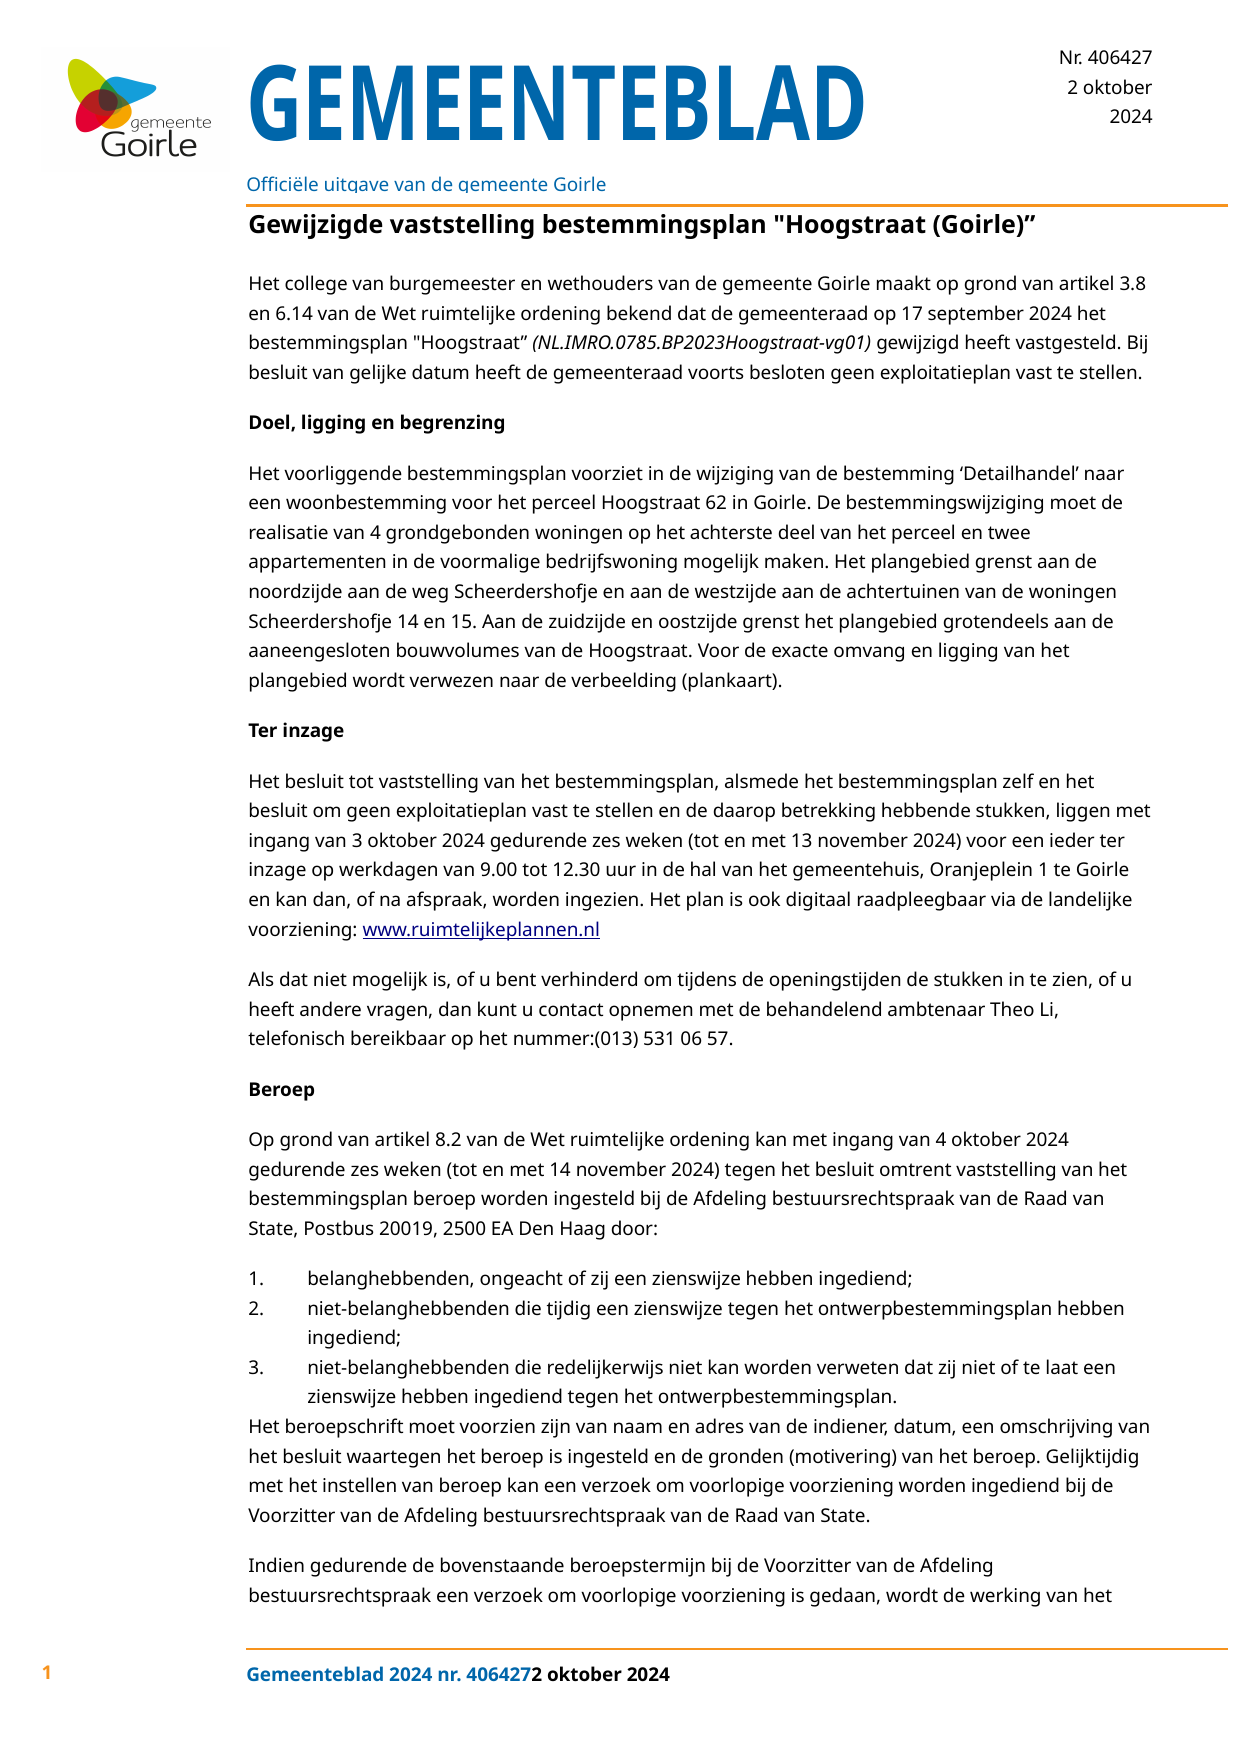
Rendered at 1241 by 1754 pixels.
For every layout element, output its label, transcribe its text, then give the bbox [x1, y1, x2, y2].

text Als dat niet mogelijk is, of u bent verhinderd om tijdens de openingstijden de stukken in te zien, of u heeft andere vragen, dan kunt u contact opnemen met de behandelend ambtenaar Theo Li, telefonisch bereikbaar op het nummer:(013) 531 06 57. [248, 966, 1152, 1051]
picture [41, 47, 231, 172]
text Het college van burgemeester en wethouders van de gemeente Goirle maakt op grond van artikel 3.8 en 6.14 van de Wet ruimtelijke ordening bekend dat de gemeenteraad op 17 september 2024 het bestemmingsplan "Hoogstraat” (NL.IMRO.0785.BP2023Hoogstraat-vg01) gewijzigd heeft vastgesteld. Bij besluit van gelijke datum heeft de gemeenteraad voorts besloten geen exploitatieplan vast te stellen. [248, 270, 1152, 385]
text Op grond van artikel 8.2 van de Wet ruimtelijke ordening kan met ingang van 4 oktober 2024 gedurende zes weken (tot en met 14 november 2024) tegen het besluit omtrent vaststelling van het bestemmingsplan beroep worden ingesteld bij de Afdeling bestuursrechtspraak van de Raad van State, Postbus 20019, 2500 EA Den Haag door: [248, 1126, 1152, 1241]
text Het voorliggende bestemmingsplan voorziet in de wijziging van de bestemming ‘Detailhandel’ naar een woonbestemming voor het perceel Hoogstraat 62 in Goirle. De bestemmingswijziging moet de realisatie van 4 grondgebonden woningen op het achterste deel van het perceel en twee appartementen in de voormalige bedrijfswoning mogelijk maken. Het plangebied grenst aan de noordzijde aan de weg Scheerdershofje en aan de westzijde aan de achtertuinen van de woningen Scheerdershofje 14 en 15. Aan de zuidzijde en oostzijde grenst het plangebied grotendeels aan de aaneengesloten bouwvolumes van de Hoogstraat. Voor de exacte omvang en ligging van het plangebied wordt verwezen naar de verbeelding (plankaart). [248, 460, 1152, 693]
text Beroep [248, 1076, 1152, 1101]
list belanghebbenden, ongeacht of zij een zienswijze hebben ingediend; [248, 1265, 1152, 1291]
text Het besluit tot vaststelling van het bestemmingsplan, alsmede het bestemmingsplan zelf en het besluit om geen exploitatieplan vast te stellen en de daarop betrekking hebbende stukken, liggen met ingang van 3 oktober 2024 gedurende zes weken (tot en met 13 november 2024) voor een ieder ter inzage op werkdagen van 9.00 tot 12.30 uur in de hal van het gemeentehuis, Oranjeplein 1 te Goirle en kan dan, of na afspraak, worden ingezien. Het plan is ook digitaal raadpleegbaar via de landelijke voorziening: www.ruimtelijkeplannen.nl [248, 768, 1152, 941]
text Gewijzigde vaststelling bestemmingsplan "Hoogstraat (Goirle)” [248, 207, 1152, 241]
text Indien gedurende de bovenstaande beroepstermijn bij de Voorzitter van de Afdeling bestuursrechtspraak een verzoek om voorlopige voorziening is gedaan, wordt de werking van het [248, 1552, 1152, 1608]
list niet-belanghebbenden die tijdig een zienswijze tegen het ontwerpbestemmingsplan hebben ingediend; [248, 1295, 1152, 1350]
list niet-belanghebbenden die redelijkerwijs niet kan worden verweten dat zij niet of te laat een zienswijze hebben ingediend tegen het ontwerpbestemmingsplan. [248, 1354, 1152, 1409]
text Het beroepschrift moet voorzien zijn van naam en adres van de indiener, datum, een omschrijving van het besluit waartegen het beroep is ingesteld en de gronden (motivering) van het beroep. Gelijktijdig met het instellen van beroep kan een verzoek om voorlopige voorziening worden ingediend bij de Voorzitter van de Afdeling bestuursrechtspraak van de Raad van State. [248, 1413, 1152, 1528]
text Doel, ligging en begrenzing [248, 409, 1152, 435]
text Ter inzage [248, 717, 1152, 743]
